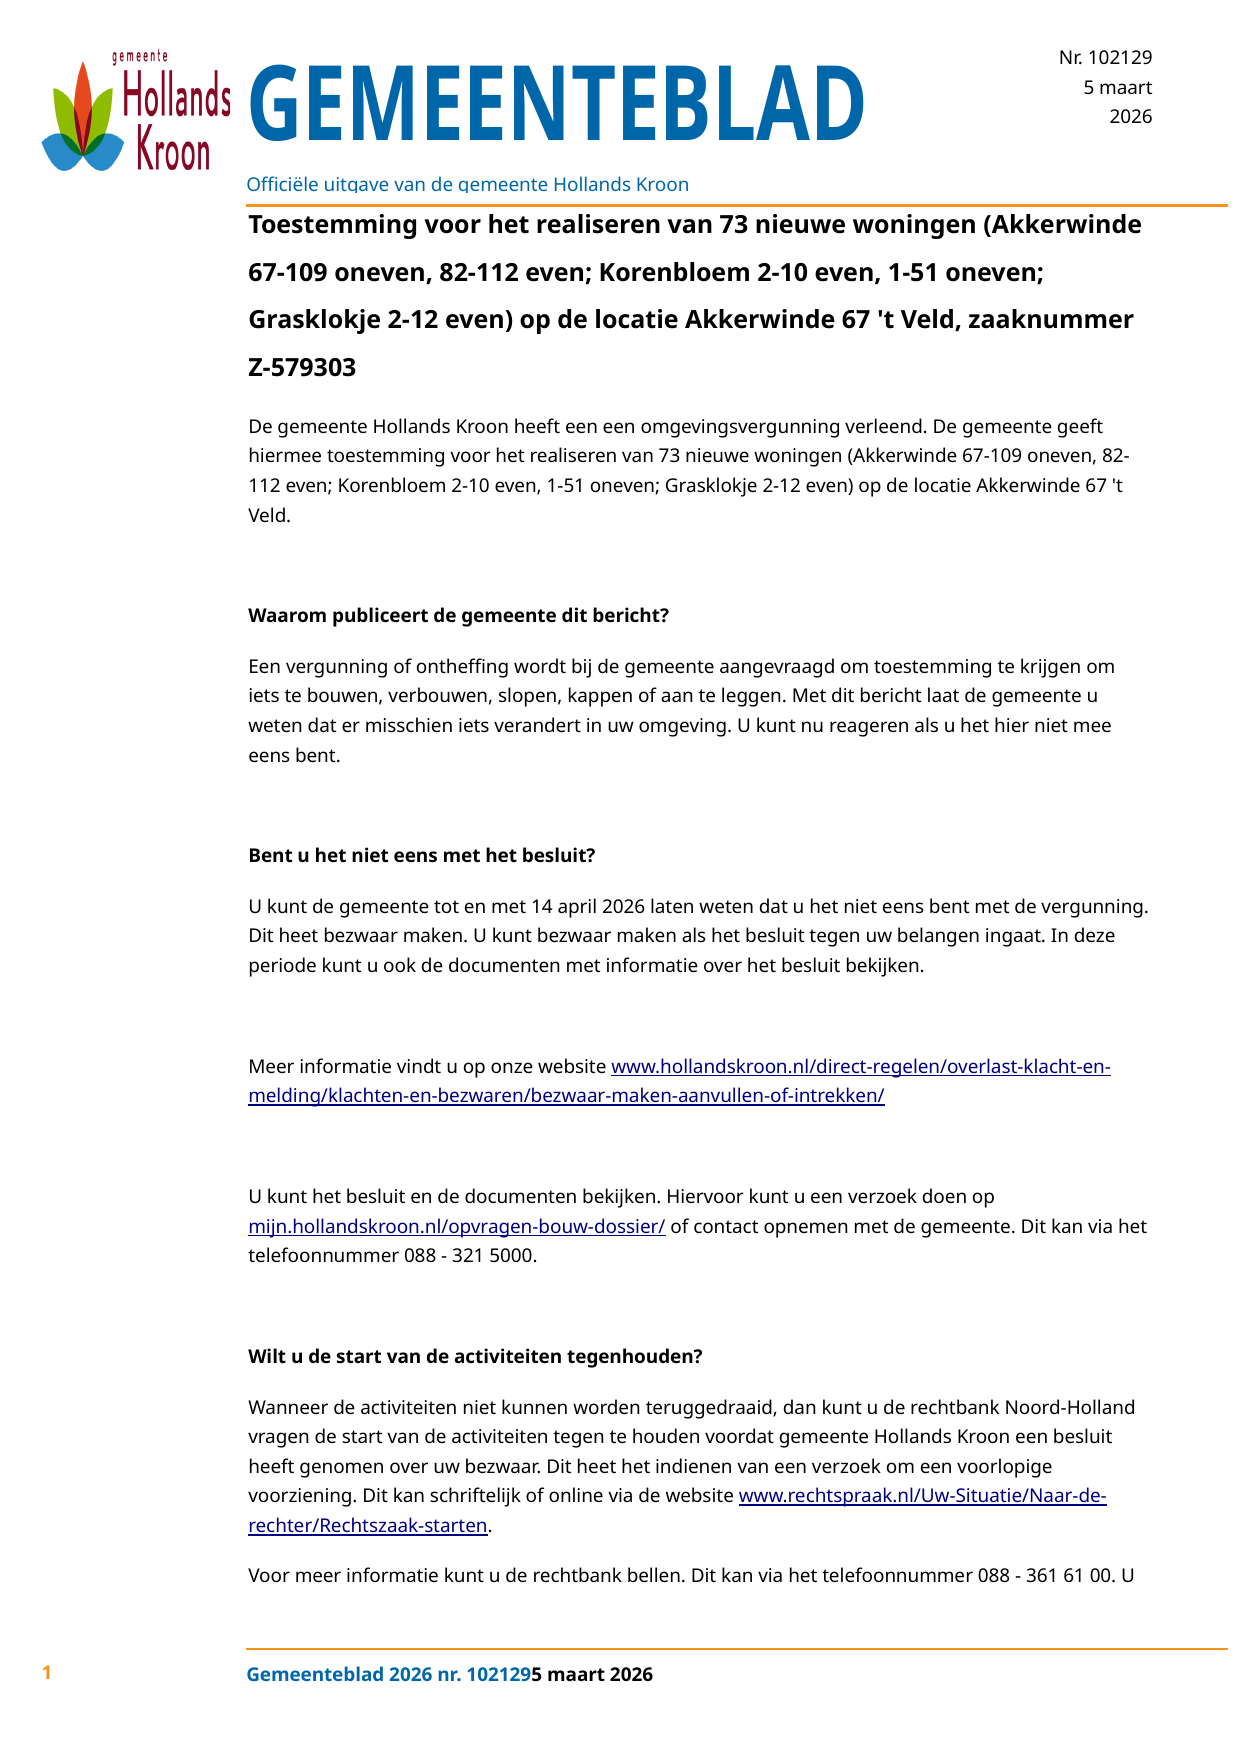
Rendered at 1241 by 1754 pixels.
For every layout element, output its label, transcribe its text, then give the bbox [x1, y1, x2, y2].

picture [41, 47, 231, 172]
text De gemeente Hollands Kroon heeft een een omgevingsvergunning verleend. De gemeente geeft hiermee toestemming voor het realiseren van 73 nieuwe woningen (Akkerwinde 67-109 oneven, 82-112 even; Korenbloem 2-10 even, 1-51 oneven; Grasklokje 2-12 even) op de locatie Akkerwinde 67 't Veld. [248, 413, 1152, 528]
text Meer informatie vindt u op onze website www.hollandskroon.nl/direct-regelen/overlast-klacht-en-melding/klachten-en-bezwaren/bezwaar-maken-aanvullen-of-intrekken/ [248, 1053, 1152, 1108]
text Waarom publiceert de gemeente dit bericht? [248, 603, 1152, 628]
text Wilt u de start van de activiteiten tegenhouden? [248, 1343, 1152, 1369]
text Een vergunning of ontheffing wordt bij de gemeente aangevraagd om toestemming te krijgen om iets te bouwen, verbouwen, slopen, kappen of aan te leggen. Met dit bericht laat de gemeente u weten dat er misschien iets verandert in uw omgeving. U kunt nu reageren als u het hier niet mee eens bent. [248, 653, 1152, 768]
text Voor meer informatie kunt u de rechtbank bellen. Dit kan via het telefoonnummer 088 - 361 61 00. U [248, 1563, 1152, 1588]
text Bent u het niet eens met het besluit? [248, 843, 1152, 868]
text Wanneer de activiteiten niet kunnen worden teruggedraaid, dan kunt u de rechtbank Noord-Holland vragen de start van de activiteiten tegen te houden voordat gemeente Hollands Kroon een besluit heeft genomen over uw bezwaar. Dit heet het indienen van een verzoek om een voorlopige voorziening. Dit kan schriftelijk of online via de website www.rechtspraak.nl/Uw-Situatie/Naar-de-rechter/Rechtszaak-starten. [248, 1394, 1152, 1538]
text U kunt de gemeente tot en met 14 april 2026 laten weten dat u het niet eens bent met de vergunning. Dit heet bezwaar maken. U kunt bezwaar maken als het besluit tegen uw belangen ingaat. In deze periode kunt u ook de documenten met informatie over het besluit bekijken. [248, 893, 1152, 978]
text Toestemming voor het realiseren van 73 nieuwe woningen (Akkerwinde 67-109 oneven, 82-112 even; Korenbloem 2-10 even, 1-51 oneven; Grasklokje 2-12 even) op de locatie Akkerwinde 67 't Veld, zaaknummer Z-579303 [248, 207, 1152, 384]
text U kunt het besluit en de documenten bekijken. Hiervoor kunt u een verzoek doen op mijn.hollandskroon.nl/opvragen-bouw-dossier/ of contact opnemen met de gemeente. Dit kan via het telefoonnummer 088 - 321 5000. [248, 1183, 1152, 1268]
